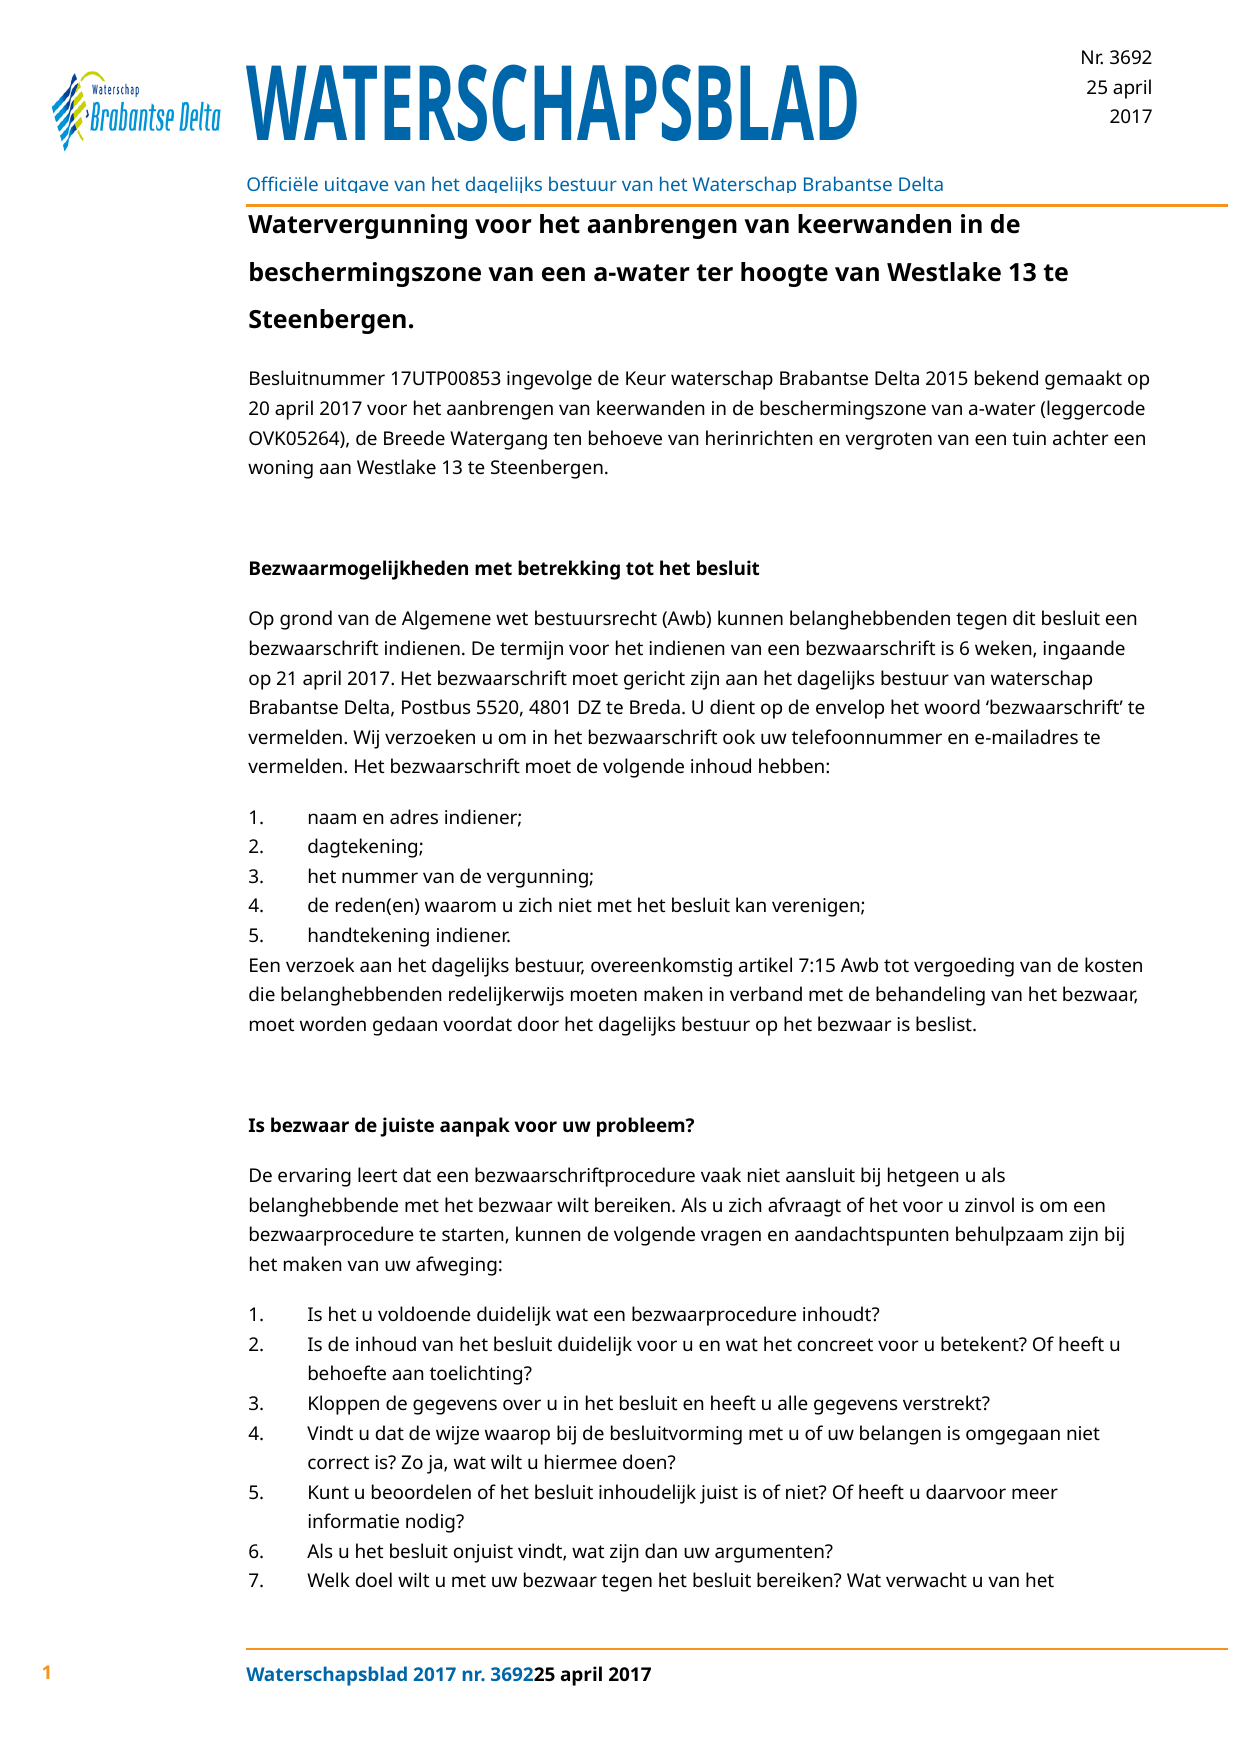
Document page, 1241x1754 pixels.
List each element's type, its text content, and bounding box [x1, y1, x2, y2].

list Als u het besluit onjuist vindt, wat zijn dan uw argumenten? [248, 1538, 1152, 1564]
list het nummer van de vergunning; [248, 863, 1152, 889]
list Welk doel wilt u met uw bezwaar tegen het besluit bereiken? Wat verwacht u van het [248, 1568, 1152, 1593]
text Besluitnummer 17UTP00853 ingevolge de Keur waterschap Brabantse Delta 2015 bekend gemaakt op 20 april 2017 voor het aanbrengen van keerwanden in de beschermingszone van a-water (leggercode OVK05264), de Breede Watergang ten behoeve van herinrichten en vergroten van een tuin achter een woning aan Westlake 13 te Steenbergen. [248, 366, 1152, 480]
text Watervergunning voor het aanbrengen van keerwanden in de beschermingszone van een a-water ter hoogte van Westlake 13 te Steenbergen. [248, 207, 1152, 336]
picture [41, 47, 231, 172]
list dagtekening; [248, 833, 1152, 859]
text Een verzoek aan het dagelijks bestuur, overeenkomstig artikel 7:15 Awb tot vergoeding van de kosten die belanghebbenden redelijkerwijs moeten maken in verband met de behandeling van het bezwaar, moet worden gedaan voordat door het dagelijks bestuur op het bezwaar is beslist. [248, 952, 1152, 1037]
text Bezwaarmogelijkheden met betrekking tot het besluit [248, 555, 1152, 581]
list de reden(en) waarom u zich niet met het besluit kan verenigen; [248, 893, 1152, 918]
text De ervaring leert dat een bezwaarschriftprocedure vaak niet aansluit bij hetgeen u als belanghebbende met het bezwaar wilt bereiken. Als u zich afvraagt of het voor u zinvol is om een bezwaarprocedure te starten, kunnen de volgende vragen en aandachtspunten behulpzaam zijn bij het maken van uw afweging: [248, 1162, 1152, 1277]
list Is de inhoud van het besluit duidelijk voor u en wat het concreet voor u betekent? Of heeft u behoefte aan toelichting? [248, 1331, 1152, 1386]
text Op grond van de Algemene wet bestuursrecht (Awb) kunnen belanghebbenden tegen dit besluit een bezwaarschrift indienen. De termijn voor het indienen van een bezwaarschrift is 6 weken, ingaande op 21 april 2017. Het bezwaarschrift moet gericht zijn aan het dagelijks bestuur van waterschap Brabantse Delta, Postbus 5520, 4801 DZ te Breda. U dient op de envelop het woord ‘bezwaarschrift’ te vermelden. Wij verzoeken u om in het bezwaarschrift ook uw telefoonnummer en e‑mailadres te vermelden. Het bezwaarschrift moet de volgende inhoud hebben: [248, 606, 1152, 779]
list naam en adres indiener; [248, 804, 1152, 829]
text Is bezwaar de juiste aanpak voor uw probleem? [248, 1112, 1152, 1137]
list Kloppen de gegevens over u in het besluit en heeft u alle gegevens verstrekt? [248, 1390, 1152, 1416]
list Is het u voldoende duidelijk wat een bezwaarprocedure inhoudt? [248, 1301, 1152, 1327]
list Kunt u beoordelen of het besluit inhoudelijk juist is of niet? Of heeft u daarvoor meer informatie nodig? [248, 1479, 1152, 1534]
list Vindt u dat de wijze waarop bij de besluitvorming met u of uw belangen is omgegaan niet correct is? Zo ja, wat wilt u hiermee doen? [248, 1420, 1152, 1475]
list handtekening indiener. [248, 922, 1152, 948]
